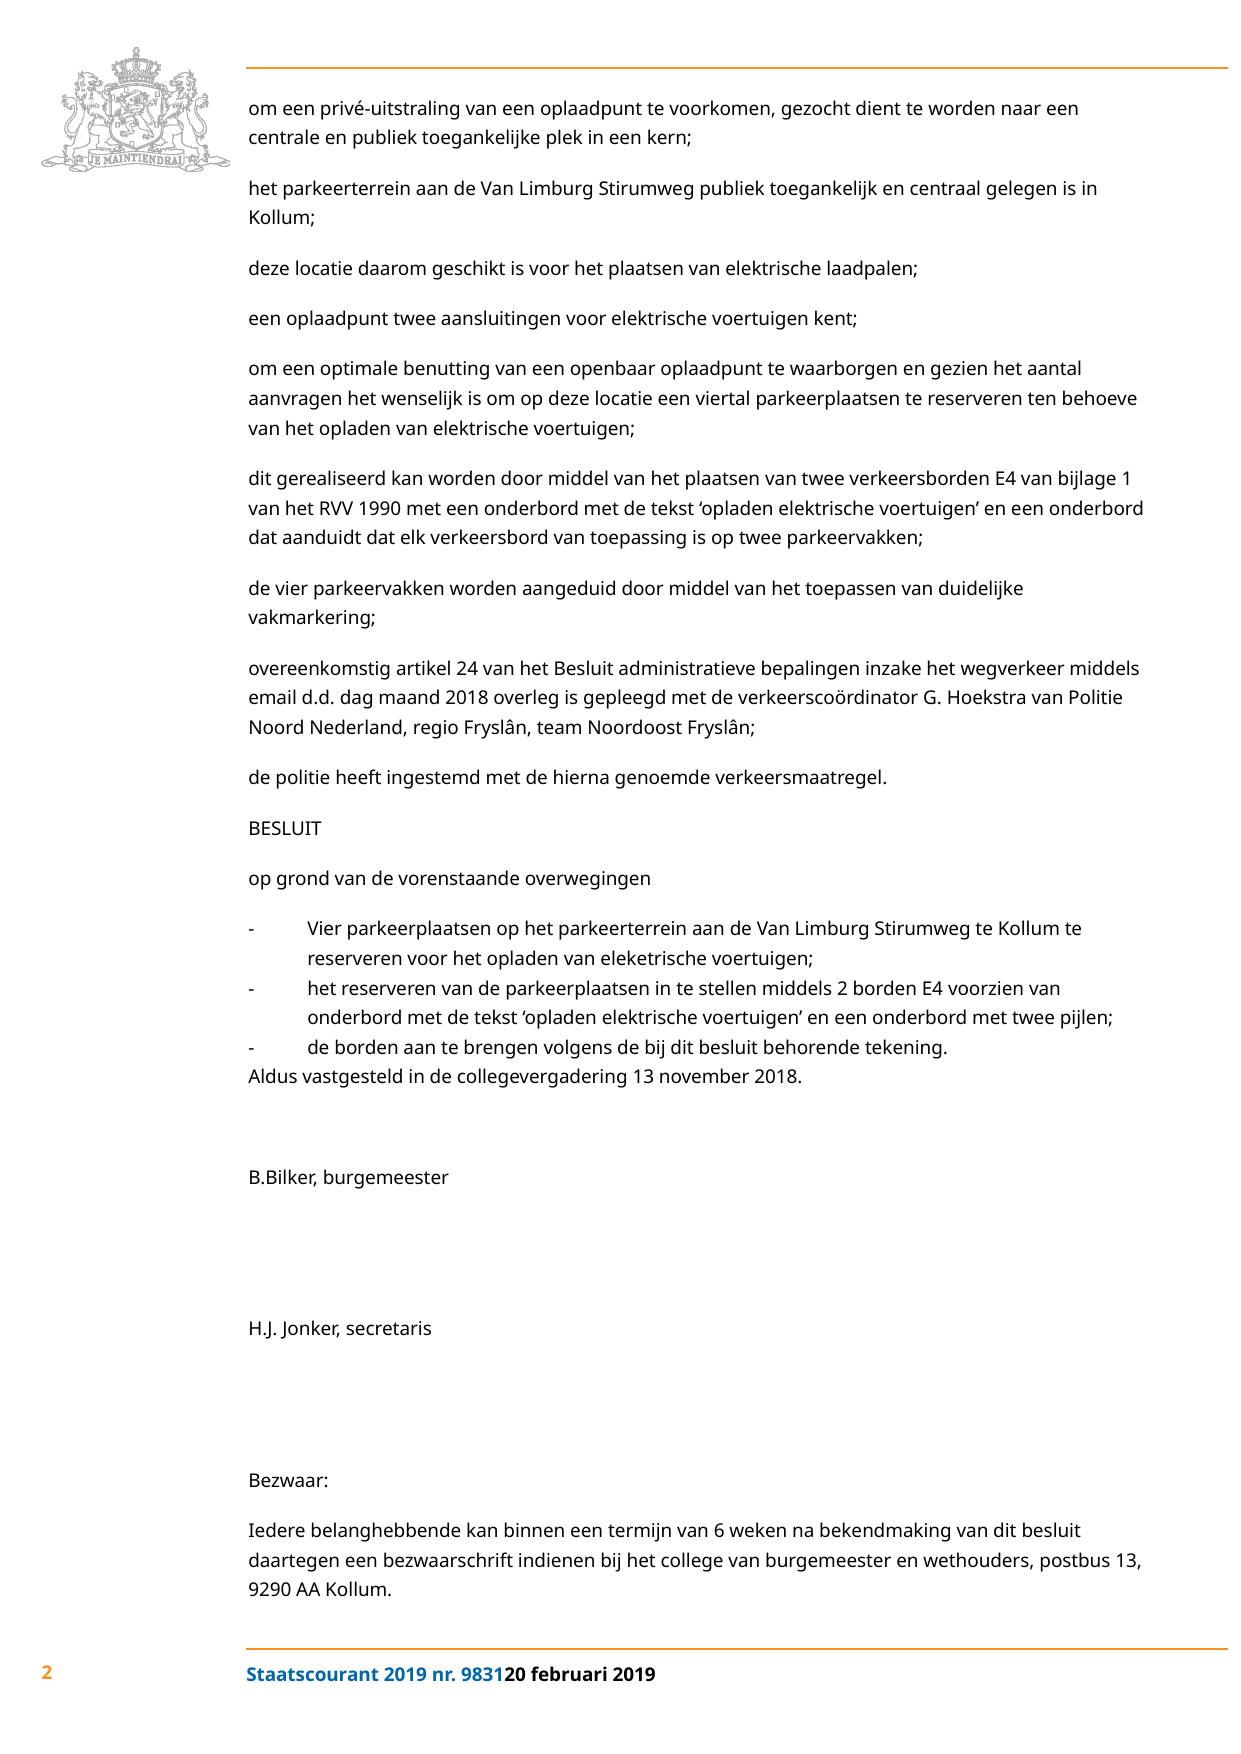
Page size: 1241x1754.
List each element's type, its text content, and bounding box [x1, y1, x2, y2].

list het reserveren van de parkeerplaatsen in te stellen middels 2 borden E4 voorzien van onderbord met de tekst ‘opladen elektrische voertuigen’ en een onderbord met twee pijlen; [248, 975, 1152, 1030]
text B.Bilker, burgemeester [248, 1164, 1152, 1190]
text het parkeerterrein aan de Van Limburg Stirumweg publiek toegankelijk en centraal gelegen is in Kollum; [248, 175, 1152, 230]
text om een optimale benutting van een openbaar oplaadpunt te waarborgen en gezien het aantal aanvragen het wenselijk is om op deze locatie een viertal parkeerplaatsen te reserveren ten behoeve van het opladen van elektrische voertuigen; [248, 356, 1152, 441]
text Iedere belanghebbende kan binnen een termijn van 6 weken na bekendmaking van dit besluit daartegen een bezwaarschrift indienen bij het college van burgemeester en wethouders, postbus 13, 9290 AA Kollum. [248, 1517, 1152, 1602]
text BESLUIT [248, 815, 1152, 841]
text Aldus vastgesteld in de collegevergadering 13 november 2018. [248, 1063, 1152, 1089]
text om een privé-uitstraling van een oplaadpunt te voorkomen, gezocht dient te worden naar een centrale en publiek toegankelijke plek in een kern; [248, 95, 1152, 150]
text een oplaadpunt twee aansluitingen voor elektrische voertuigen kent; [248, 305, 1152, 331]
text overeenkomstig artikel 24 van het Besluit administratieve bepalingen inzake het wegverkeer middels email d.d. dag maand 2018 overleg is gepleegd met de verkeerscoördinator G. Hoekstra van Politie Noord Nederland, regio Fryslân, team Noordoost Fryslân; [248, 655, 1152, 740]
text op grond van de vorenstaande overwegingen [248, 865, 1152, 891]
text de vier parkeervakken worden aangeduid door middel van het toepassen van duidelijke vakmarkering; [248, 575, 1152, 630]
text Bezwaar: [248, 1467, 1152, 1493]
list de borden aan te brengen volgens de bij dit besluit behorende tekening. [248, 1034, 1152, 1060]
text deze locatie daarom geschikt is voor het plaatsen van elektrische laadpalen; [248, 255, 1152, 281]
picture [41, 47, 231, 172]
list Vier parkeerplaatsen op het parkeerterrein aan de Van Limburg Stirumweg te Kollum te reserveren voor het opladen van eleketrische voertuigen; [248, 916, 1152, 971]
text dit gerealiseerd kan worden door middel van het plaatsen van twee verkeersborden E4 van bijlage 1 van het RVV 1990 met een onderbord met de tekst ‘opladen elektrische voertuigen’ en een onderbord dat aanduidt dat elk verkeersbord van toepassing is op twee parkeervakken; [248, 465, 1152, 550]
text de politie heeft ingestemd met de hierna genoemde verkeersmaatregel. [248, 764, 1152, 790]
text H.J. Jonker, secretaris [248, 1316, 1152, 1341]
